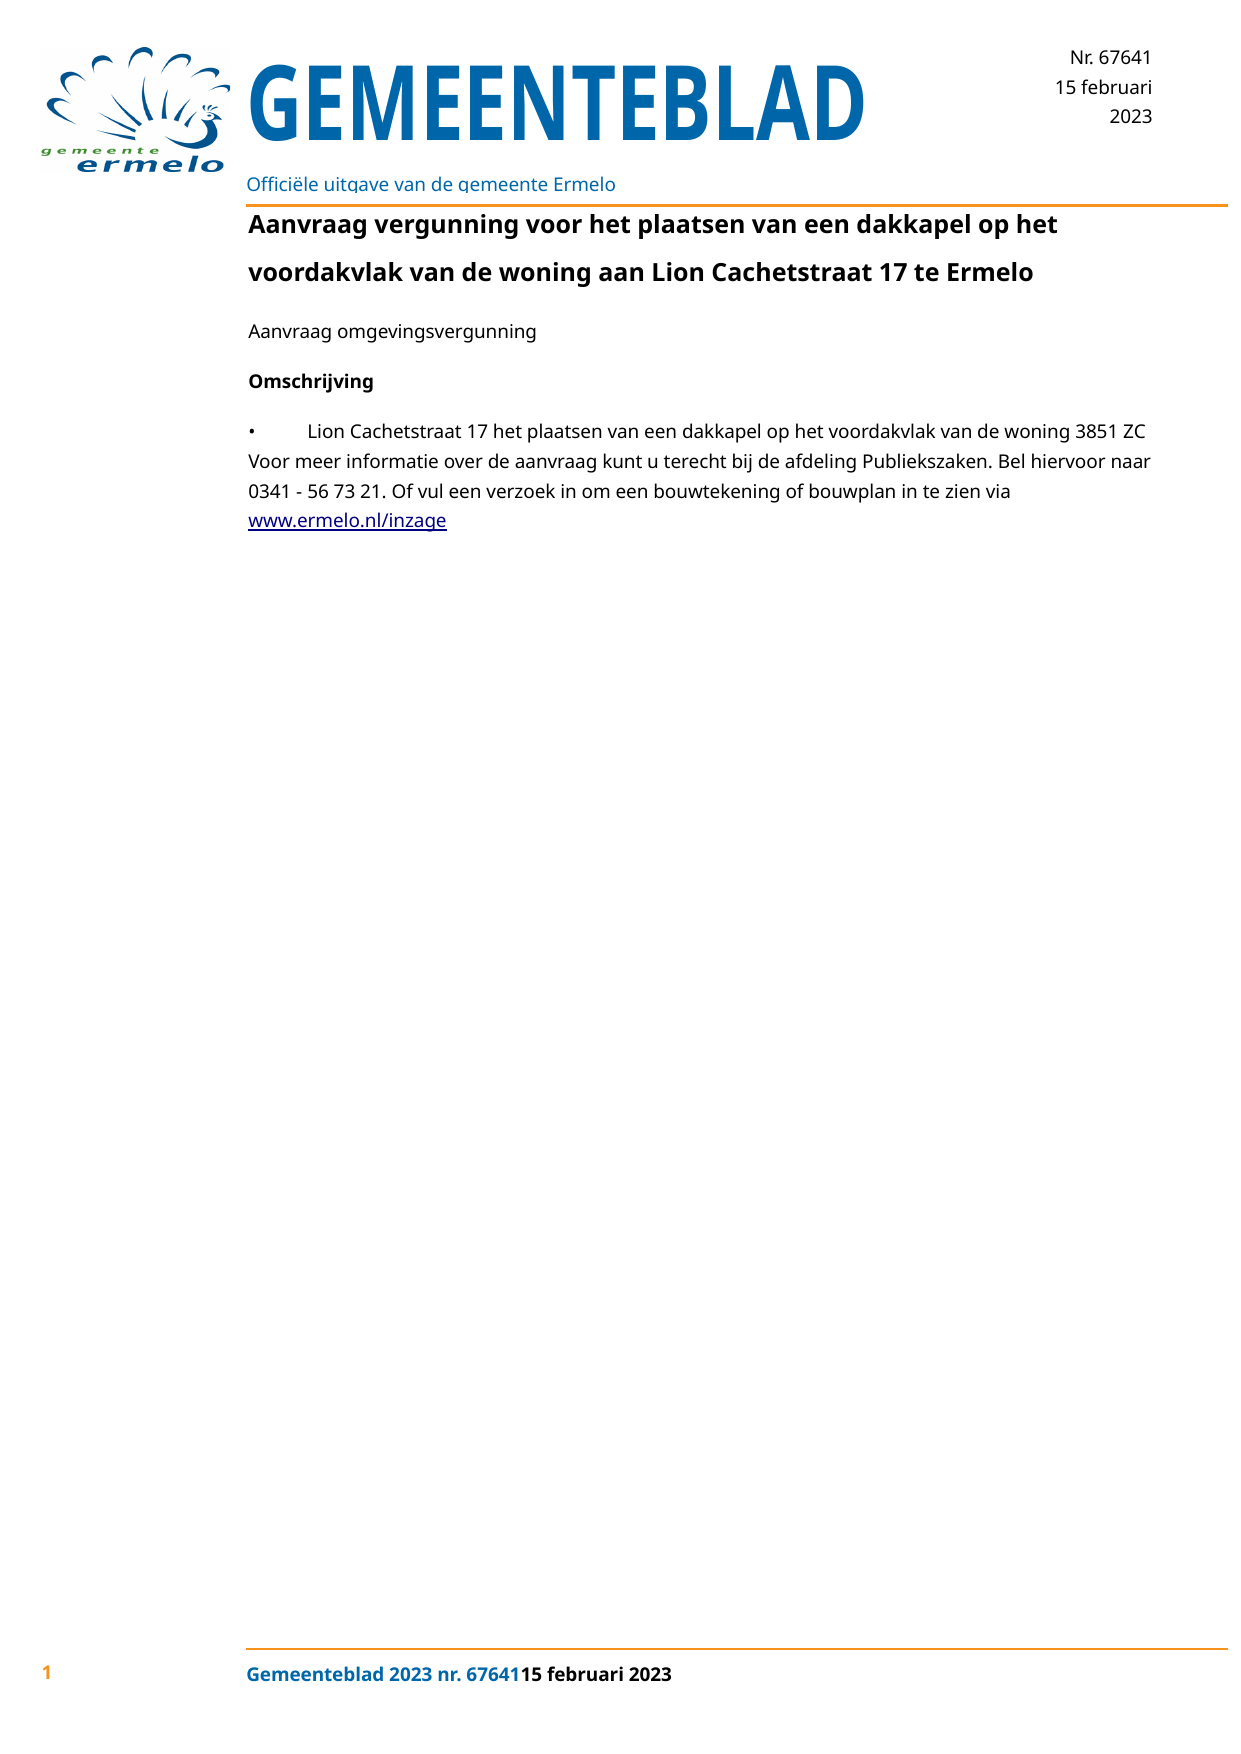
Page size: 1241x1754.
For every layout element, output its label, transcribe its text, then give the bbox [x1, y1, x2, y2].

text Aanvraag vergunning voor het plaatsen van een dakkapel op het voordakvlak van de woning aan Lion Cachetstraat 17 te Ermelo [248, 207, 1152, 288]
text Voor meer informatie over de aanvraag kunt u terecht bij de afdeling Publiekszaken. Bel hiervoor naar 0341 - 56 73 21. Of vul een verzoek in om een bouwtekening of bouwplan in te zien via www.ermelo.nl/inzage [248, 448, 1152, 533]
text Aanvraag omgevingsvergunning [248, 318, 1152, 344]
picture [41, 47, 231, 172]
text Omschrijving [248, 368, 1152, 394]
list Lion Cachetstraat 17 het plaatsen van een dakkapel op het voordakvlak van de woning 3851 ZC [248, 419, 1152, 444]
